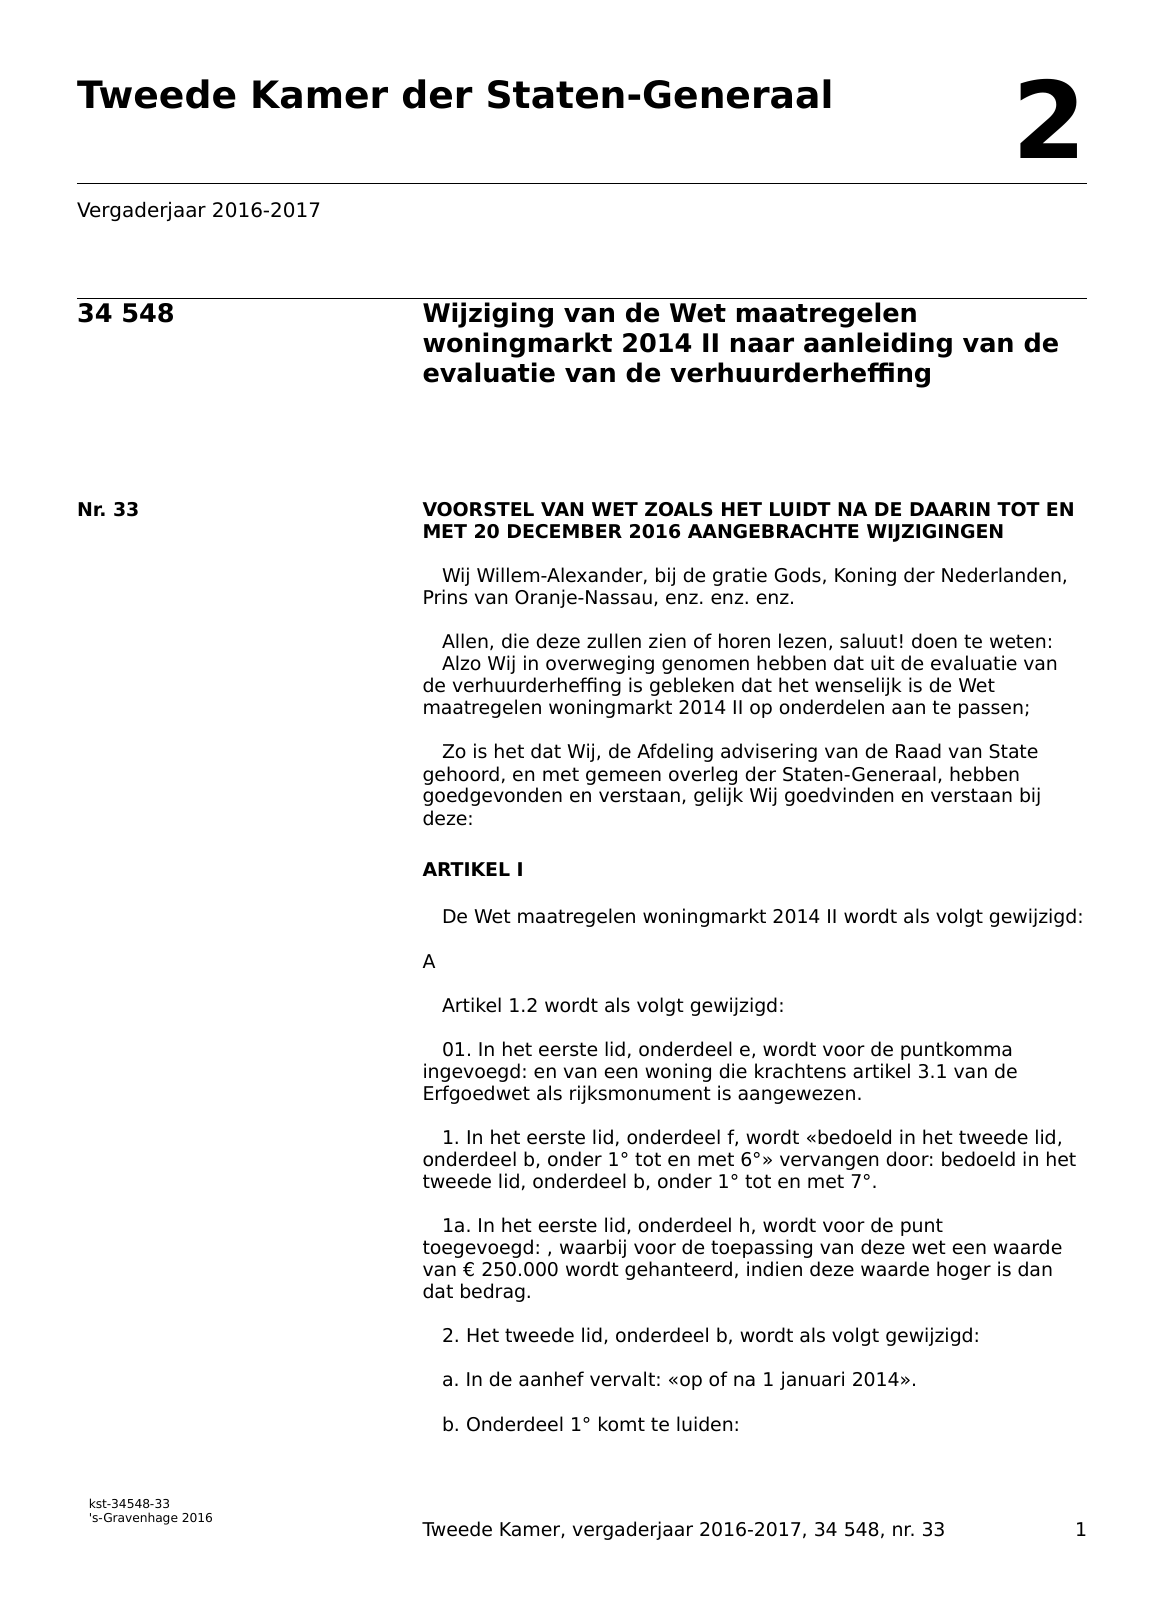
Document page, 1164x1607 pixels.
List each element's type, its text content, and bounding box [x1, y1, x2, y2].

text 01. In het eerste lid, onderdeel e, wordt voor de puntkomma ingevoegd: en van een woning die krachtens artikel 3.1 van de Erfgoedwet als rijksmonument is aangewezen. [422, 1039, 1087, 1105]
text Zo is het dat Wij, de Afdeling advisering van de Raad van State gehoord, en met gemeen overleg der Staten-Generaal, hebben goedgevonden en verstaan, gelijk Wij goedvinden en verstaan bij deze: [422, 741, 1087, 829]
text Allen, die deze zullen zien of horen lezen, saluut! doen te weten: [422, 631, 1087, 653]
subtitle 34 548 Wijziging van de Wet maatregelen woningmarkt 2014 II naar aanleiding van de evaluatie van de verhuurderheffing [77, 299, 1087, 388]
text Artikel 1.2 wordt als volgt gewijzigd: [422, 995, 1087, 1017]
text De Wet maatregelen woningmarkt 2014 II wordt als volgt gewijzigd: [422, 906, 1087, 928]
table_header Tweede Kamer der Staten-Generaal [77, 59, 886, 183]
subtitle ARTIKEL I [422, 859, 1087, 881]
text 2. Het tweede lid, onderdeel b, wordt als volgt gewijzigd: [422, 1325, 1087, 1347]
text kst-34548-33 [88, 1497, 323, 1511]
table_cell Vergaderjaar 2016-2017 [77, 184, 1087, 298]
text 1a. In het eerste lid, onderdeel h, wordt voor de punt toegevoegd: , waarbij voor de toepassing van deze wet een waarde van € 250.000 wordt gehanteerd, indien deze waarde hoger is dan dat bedrag. [422, 1215, 1087, 1303]
text Wij Willem-Alexander, bij de gratie Gods, Koning der Nederlanden, Prins van Oranje-Nassau, enz. enz. enz. [422, 565, 1087, 609]
text a. In de aanhef vervalt: «op of na 1 januari 2014». [422, 1369, 1087, 1391]
text 1. In het eerste lid, onderdeel f, wordt «bedoeld in het tweede lid, onderdeel b, onder 1° tot en met 6°» vervangen door: bedoeld in het tweede lid, onderdeel b, onder 1° tot en met 7°. [422, 1127, 1087, 1193]
text Alzo Wij in overweging genomen hebben dat uit de evaluatie van de verhuurderheffing is gebleken dat het wenselijk is de Wet maatregelen woningmarkt 2014 II op onderdelen aan te passen; [422, 653, 1087, 719]
text A [422, 951, 1087, 972]
text b. Onderdeel 1° komt te luiden: [422, 1413, 1087, 1436]
subtitle Nr. 33 VOORSTEL VAN WET ZOALS HET LUIDT NA DE DAARIN TOT EN MET 20 DECEMBER 2016 AANGEBRACHTE WIJZIGINGEN [77, 499, 1087, 543]
text 's-Gravenhage 2016 [88, 1511, 323, 1525]
table_header 2 [886, 59, 1087, 183]
